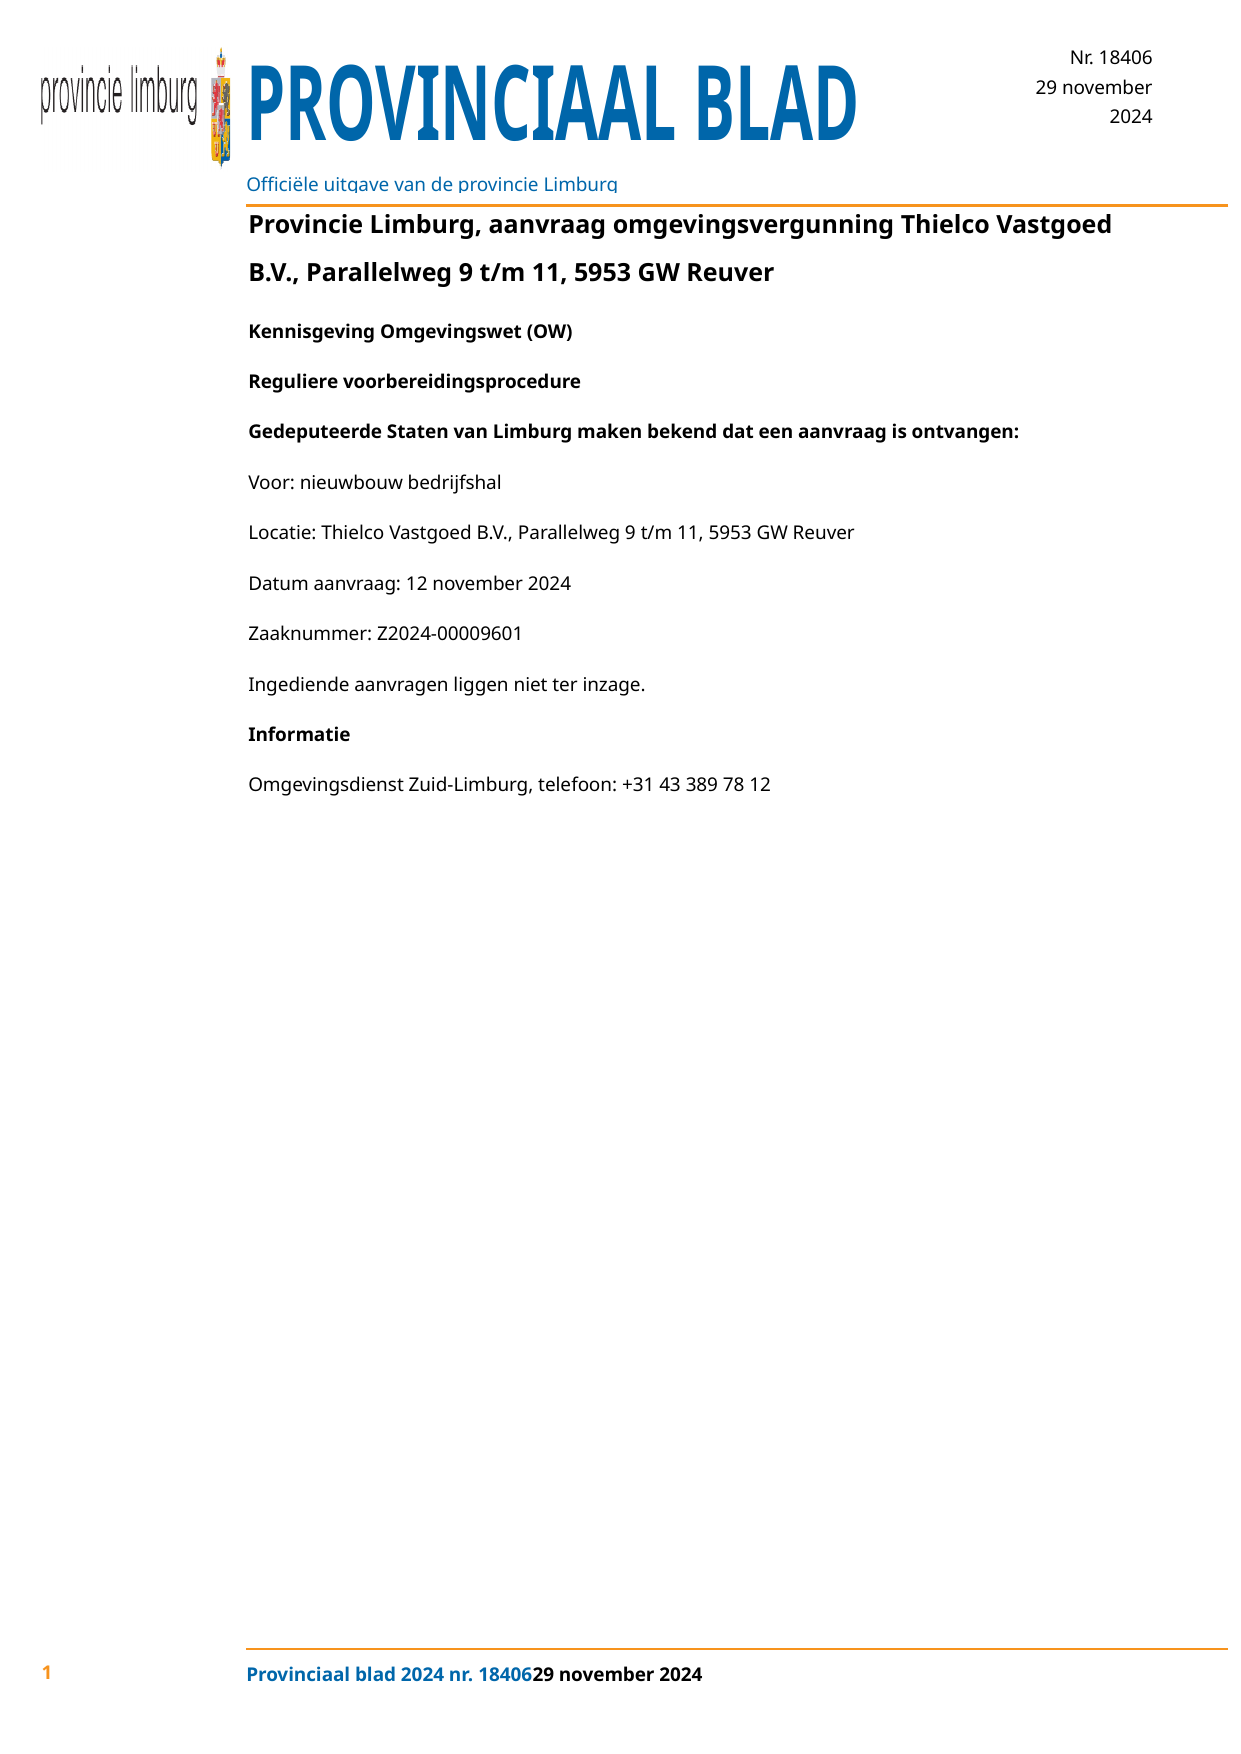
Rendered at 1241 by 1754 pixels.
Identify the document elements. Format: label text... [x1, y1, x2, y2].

text Reguliere voorbereidingsprocedure [248, 368, 1152, 394]
text Ingediende aanvragen liggen niet ter inzage. [248, 671, 1152, 697]
picture [41, 47, 231, 172]
text Omgevingsdienst Zuid-Limburg, telefoon: +31 43 389 78 12 [248, 772, 1152, 797]
text Voor: nieuwbouw bedrijfshal [248, 469, 1152, 495]
text Gedeputeerde Staten van Limburg maken bekend dat een aanvraag is ontvangen: [248, 419, 1152, 444]
text Provincie Limburg, aanvraag omgevingsvergunning Thielco Vastgoed B.V., Parallelweg 9 t/m 11, 5953 GW Reuver [248, 207, 1152, 288]
text Zaaknummer: Z2024-00009601 [248, 620, 1152, 646]
text Kennisgeving Omgevingswet (OW) [248, 318, 1152, 344]
text Locatie: Thielco Vastgoed B.V., Parallelweg 9 t/m 11, 5953 GW Reuver [248, 519, 1152, 545]
text Datum aanvraag: 12 november 2024 [248, 570, 1152, 596]
text Informatie [248, 721, 1152, 747]
